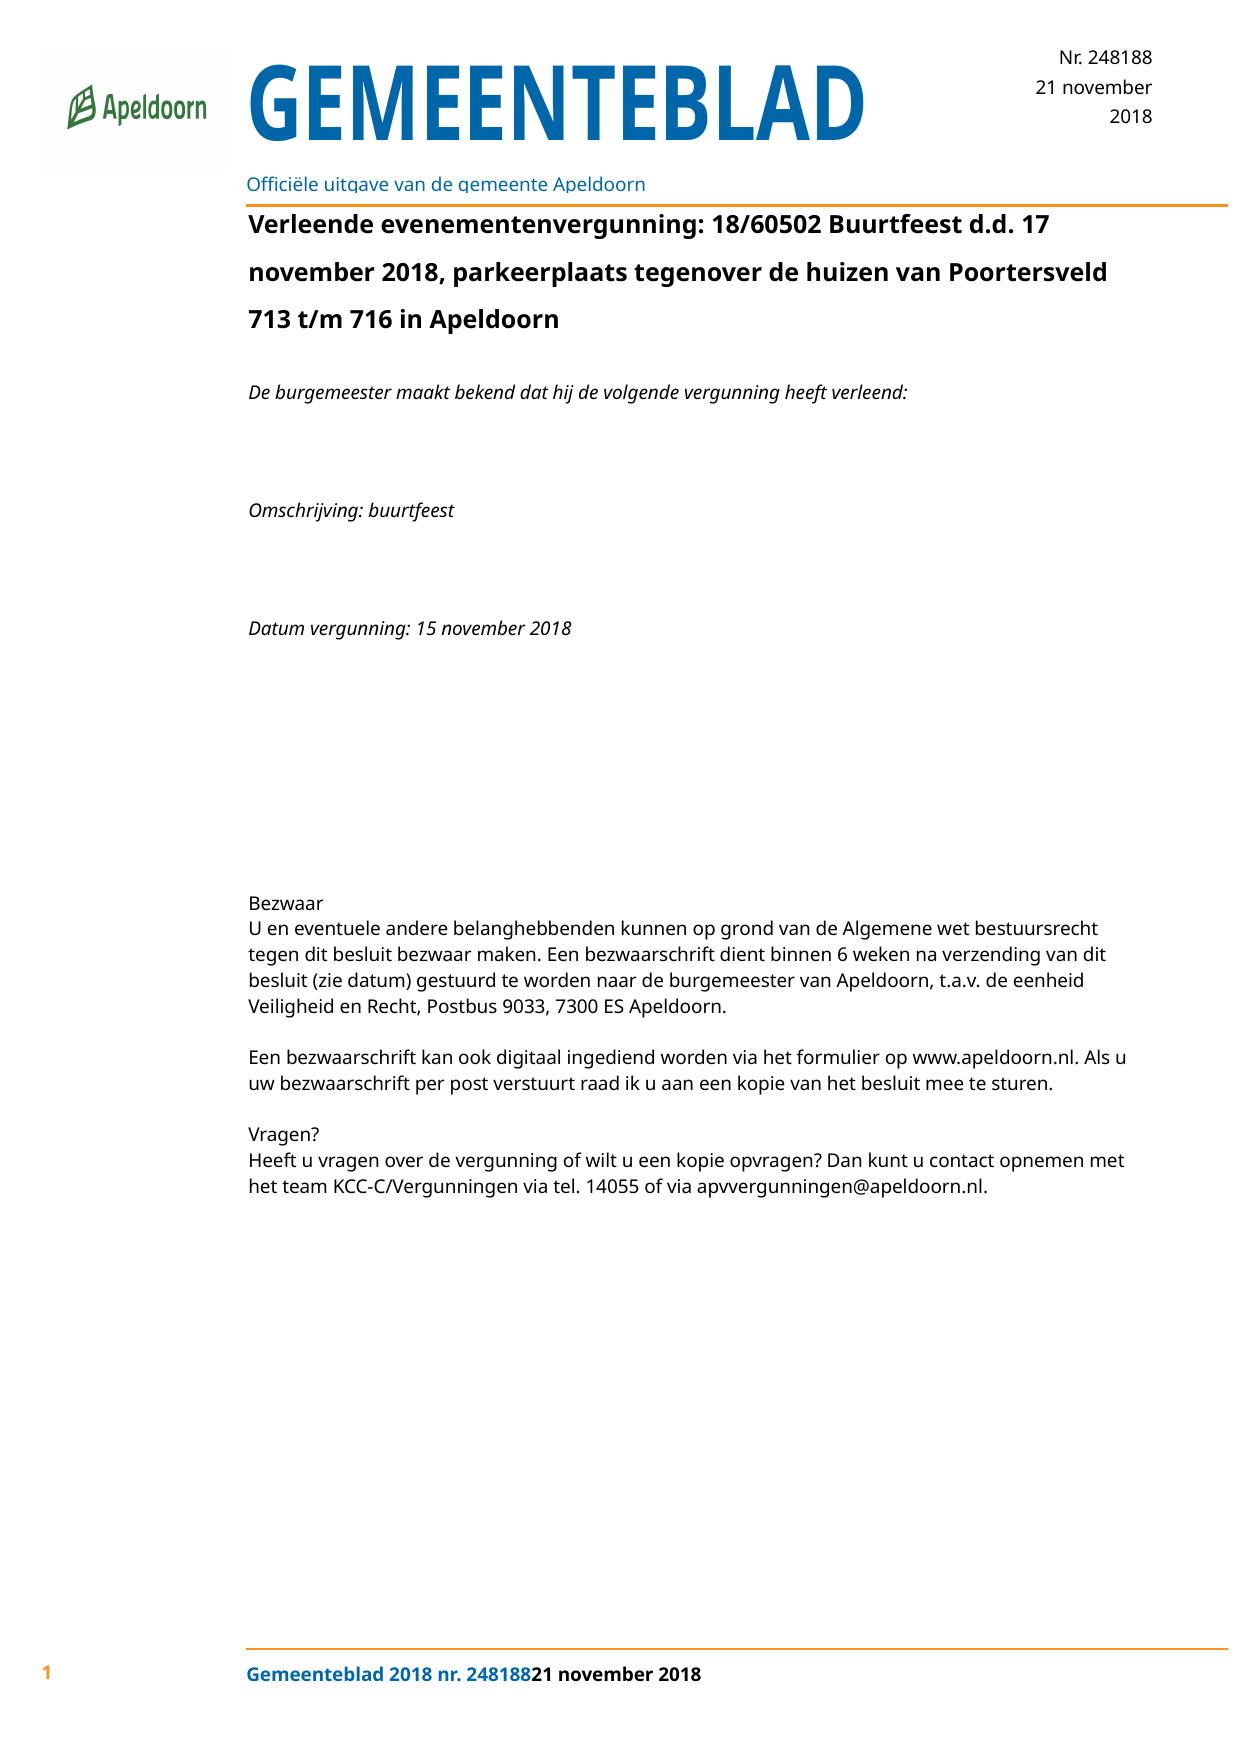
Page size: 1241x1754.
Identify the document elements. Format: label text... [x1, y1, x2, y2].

text Vragen? [248, 1121, 1152, 1147]
text Datum vergunning: 15 november 2018 [248, 615, 1152, 640]
text Bezwaar [248, 890, 1152, 916]
text Een bezwaarschrift kan ook digitaal ingediend worden via het formulier op www.apeldoorn.nl. Als u uw bezwaarschrift per post verstuurt raad ik u aan een kopie van het besluit mee te sturen. [248, 1044, 1152, 1096]
text De burgemeester maakt bekend dat hij de volgende vergunning heeft verleend: [248, 379, 1152, 405]
picture [41, 47, 231, 172]
text Verleende evenementenvergunning: 18/60502 Buurtfeest d.d. 17 november 2018, parkeerplaats tegenover de huizen van Poortersveld 713 t/m 716 in Apeldoorn [248, 207, 1152, 336]
text Heeft u vragen over de vergunning of wilt u een kopie opvragen? Dan kunt u contact opnemen met het team KCC-C/Vergunningen via tel. 14055 of via apvvergunningen@apeldoorn.nl. [248, 1147, 1152, 1199]
text U en eventuele andere belanghebbenden kunnen op grond van de Algemene wet bestuursrecht tegen dit besluit bezwaar maken. Een bezwaarschrift dient binnen 6 weken na verzending van dit besluit (zie datum) gestuurd te worden naar de burgemeester van Apeldoorn, t.a.v. de eenheid Veiligheid en Recht, Postbus 9033, 7300 ES Apeldoorn. [248, 916, 1152, 1018]
text Omschrijving: buurtfeest [248, 497, 1152, 523]
